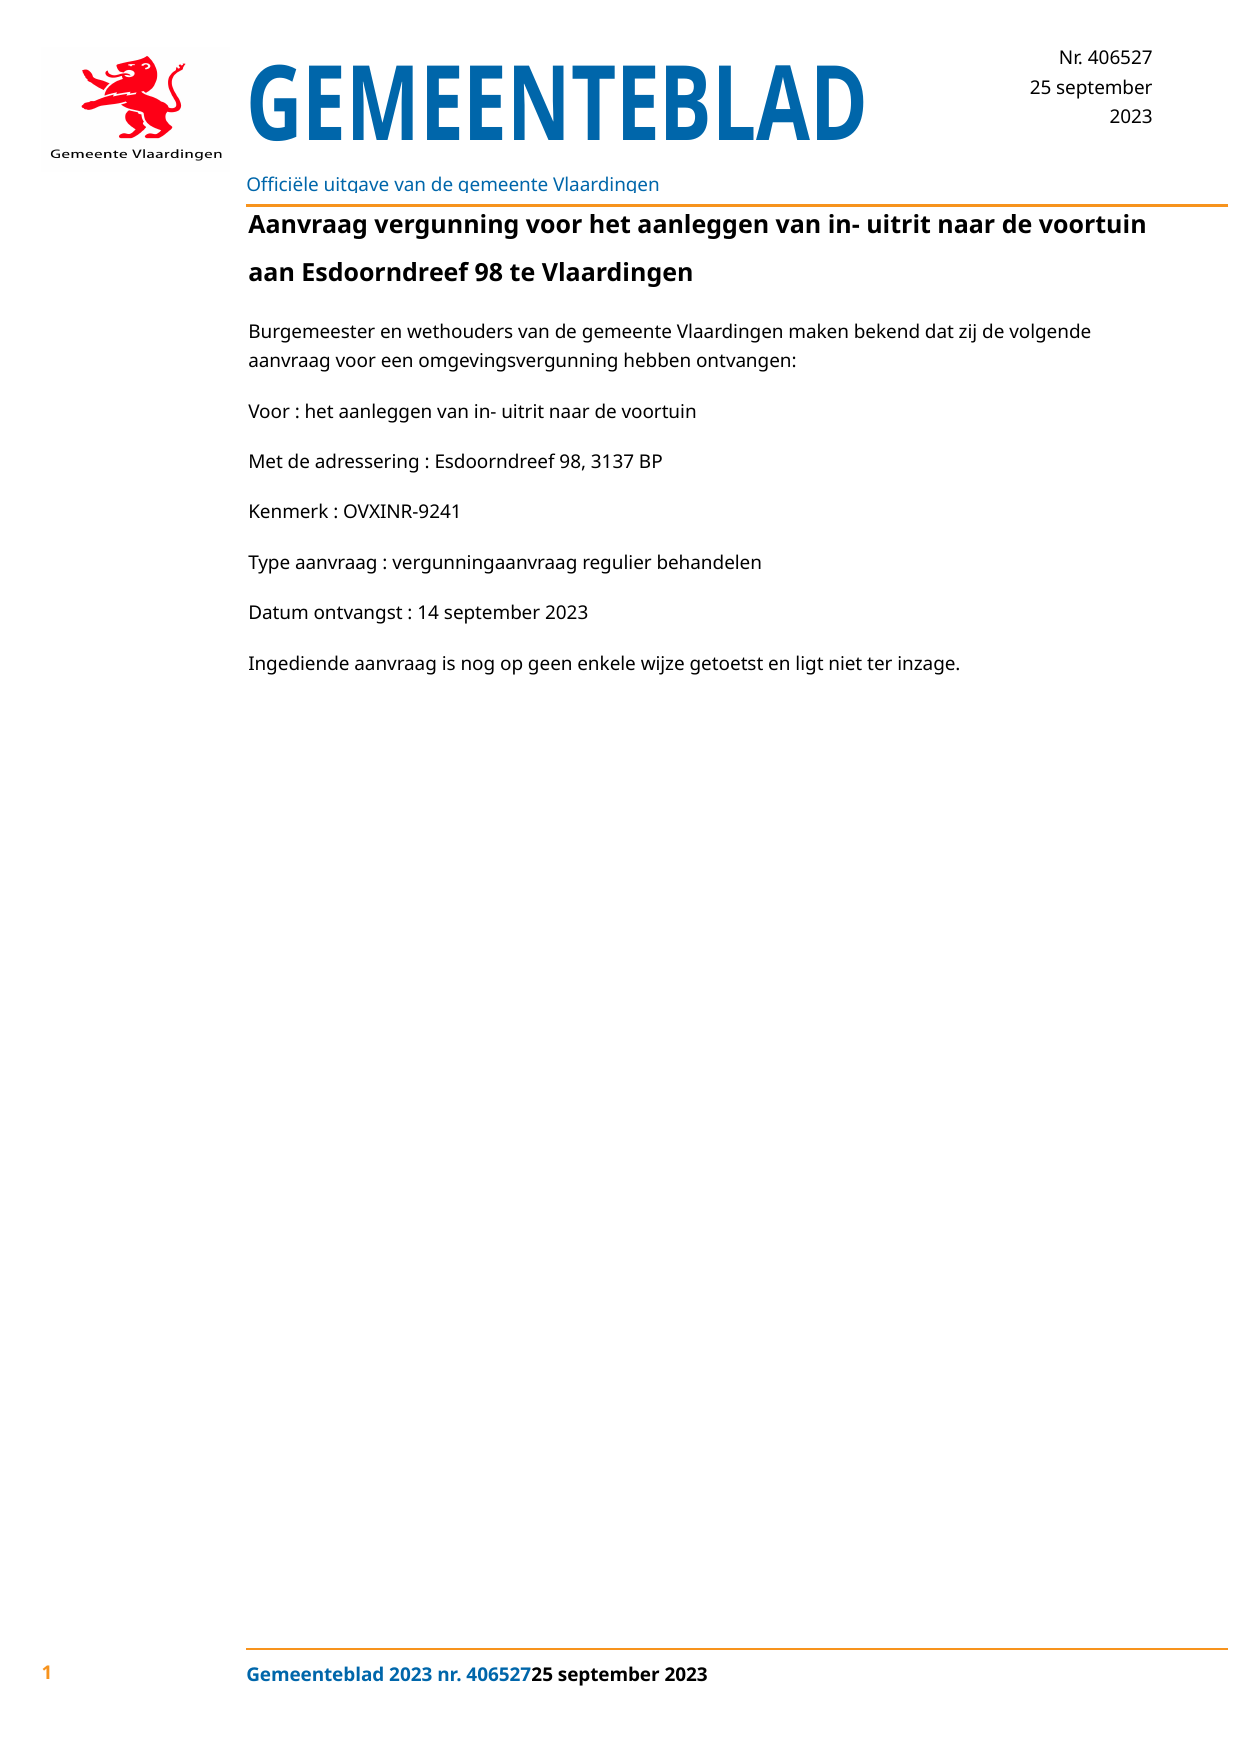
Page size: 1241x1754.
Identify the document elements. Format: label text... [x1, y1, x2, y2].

picture [41, 47, 231, 172]
text Type aanvraag : vergunningaanvraag regulier behandelen [248, 549, 1152, 575]
text Ingediende aanvraag is nog op geen enkele wijze getoetst en ligt niet ter inzage. [248, 650, 1152, 676]
text Datum ontvangst : 14 september 2023 [248, 599, 1152, 625]
text Aanvraag vergunning voor het aanleggen van in- uitrit naar de voortuin aan Esdoorndreef 98 te Vlaardingen [248, 207, 1152, 288]
text Met de adressering : Esdoorndreef 98, 3137 BP [248, 448, 1152, 474]
text Voor : het aanleggen van in- uitrit naar de voortuin [248, 398, 1152, 424]
text Burgemeester en wethouders van de gemeente Vlaardingen maken bekend dat zij de volgende aanvraag voor een omgevingsvergunning hebben ontvangen: [248, 318, 1152, 373]
text Kenmerk : OVXINR-9241 [248, 499, 1152, 524]
